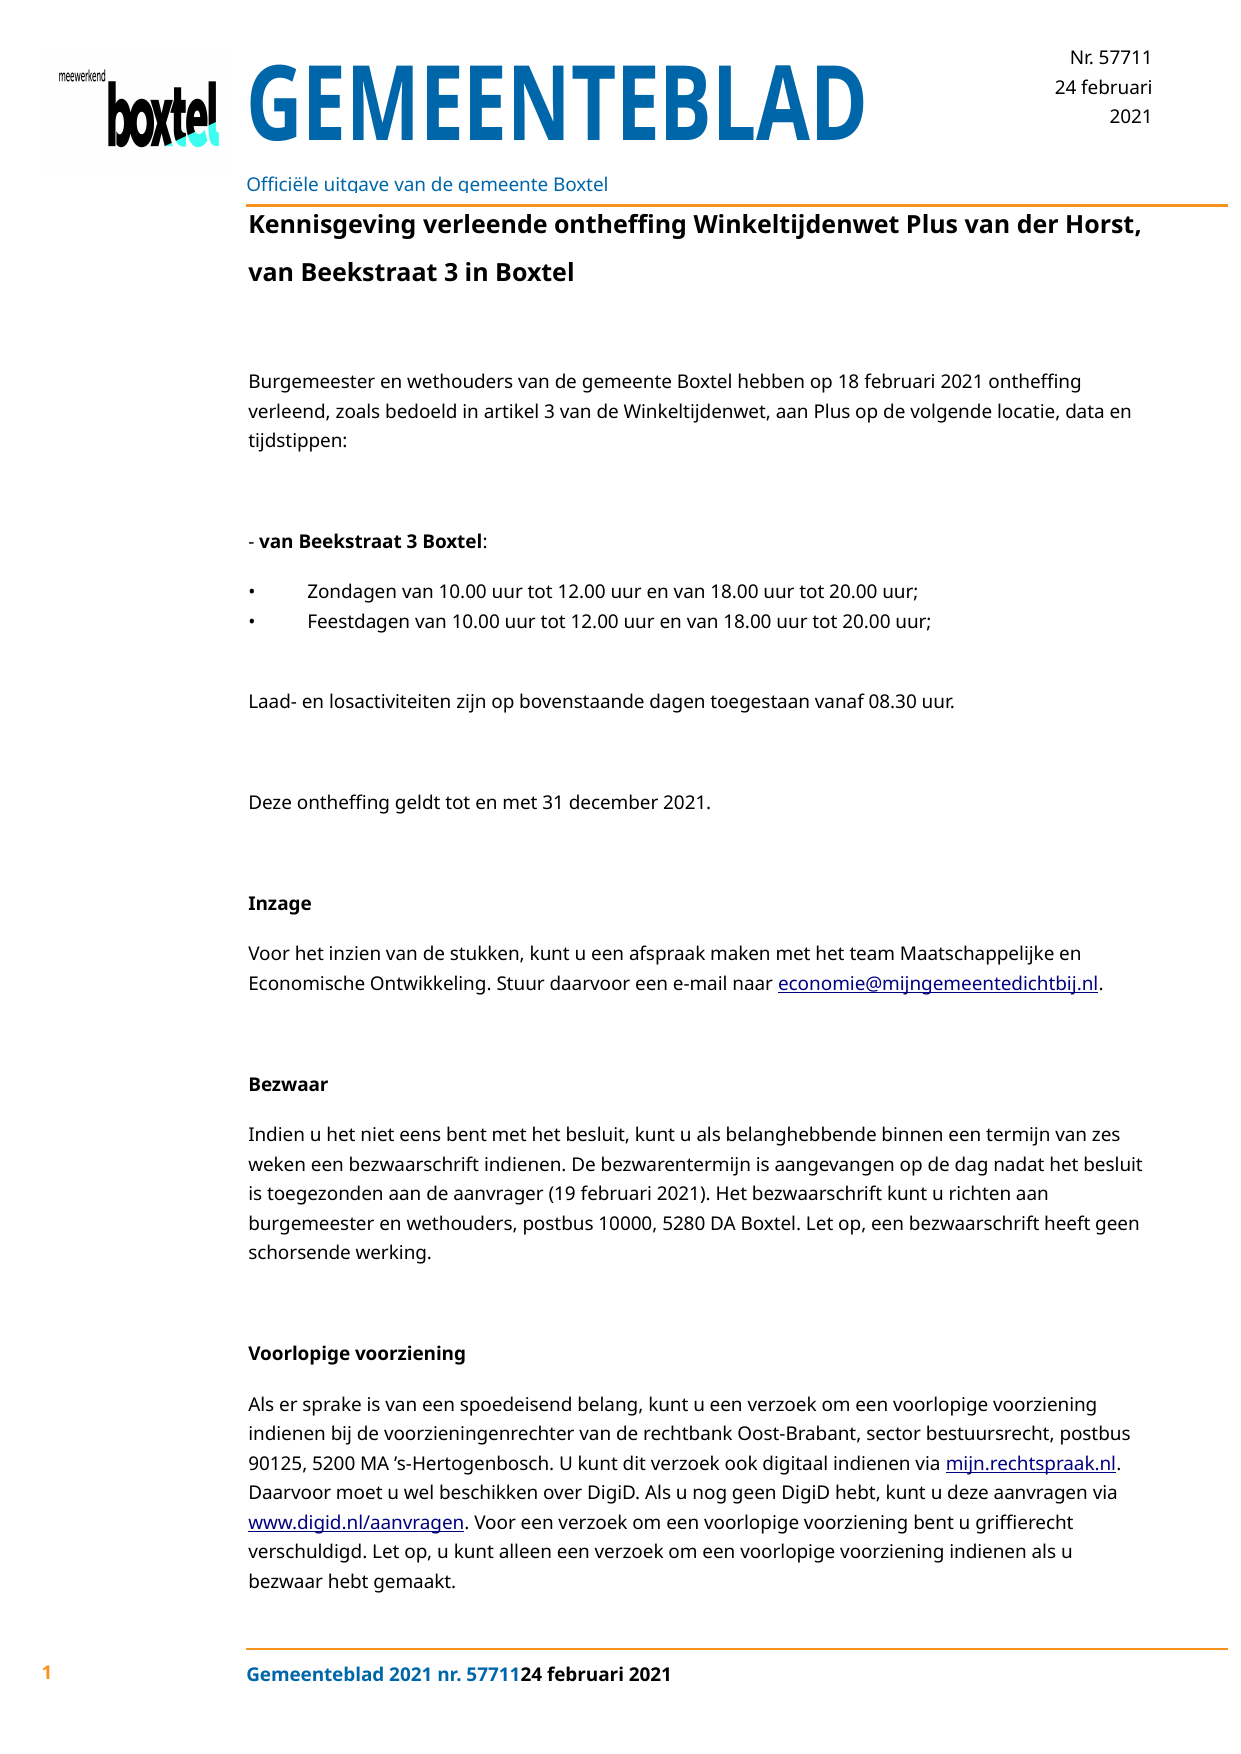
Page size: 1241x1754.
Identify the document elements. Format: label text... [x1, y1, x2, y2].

text Laad- en losactiviteiten zijn op bovenstaande dagen toegestaan vanaf 08.30 uur. [248, 688, 1152, 714]
text Voorlopige voorziening [248, 1340, 1152, 1366]
text Indien u het niet eens bent met het besluit, kunt u als belanghebbende binnen een termijn van zes weken een bezwaarschrift indienen. De bezwarentermijn is aangevangen op de dag nadat het besluit is toegezonden aan de aanvrager (19 februari 2021). Het bezwaarschrift kunt u richten aan burgemeester en wethouders, postbus 10000, 5280 DA Boxtel. Let op, een bezwaarschrift heeft geen schorsende werking. [248, 1121, 1152, 1265]
text Voor het inzien van de stukken, kunt u een afspraak maken met het team Maatschappelijke en Economische Ontwikkeling. Stuur daarvoor een e-mail naar economie@mijngemeentedichtbij.nl. [248, 940, 1152, 996]
text Als er sprake is van een spoedeisend belang, kunt u een verzoek om een voorlopige voorziening indienen bij de voorzieningenrechter van de rechtbank Oost-Brabant, sector bestuursrecht, postbus 90125, 5200 MA ’s-Hertogenbosch. U kunt dit verzoek ook digitaal indienen via mijn.rechtspraak.nl. Daarvoor moet u wel beschikken over DigiD. Als u nog geen DigiD hebt, kunt u deze aanvragen via www.digid.nl/aanvragen. Voor een verzoek om een voorlopige voorziening bent u griffierecht verschuldigd. Let op, u kunt alleen een verzoek om een voorlopige voorziening indienen als u bezwaar hebt gemaakt. [248, 1391, 1152, 1594]
text Burgemeester en wethouders van de gemeente Boxtel hebben op 18 februari 2021 ontheffing verleend, zoals bedoeld in artikel 3 van de Winkeltijdenwet, aan Plus op de volgende locatie, data en tijdstippen: [248, 368, 1152, 453]
text Inzage [248, 890, 1152, 916]
text Deze ontheffing geldt tot en met 31 december 2021. [248, 789, 1152, 815]
text Kennisgeving verleende ontheffing Winkeltijdenwet Plus van der Horst, van Beekstraat 3 in Boxtel [248, 207, 1152, 288]
text - van Beekstraat 3 Boxtel: [248, 528, 1152, 554]
list Zondagen van 10.00 uur tot 12.00 uur en van 18.00 uur tot 20.00 uur; [248, 579, 1152, 604]
list Feestdagen van 10.00 uur tot 12.00 uur en van 18.00 uur tot 20.00 uur; [248, 608, 1152, 634]
picture [41, 47, 231, 172]
text Bezwaar [248, 1071, 1152, 1097]
